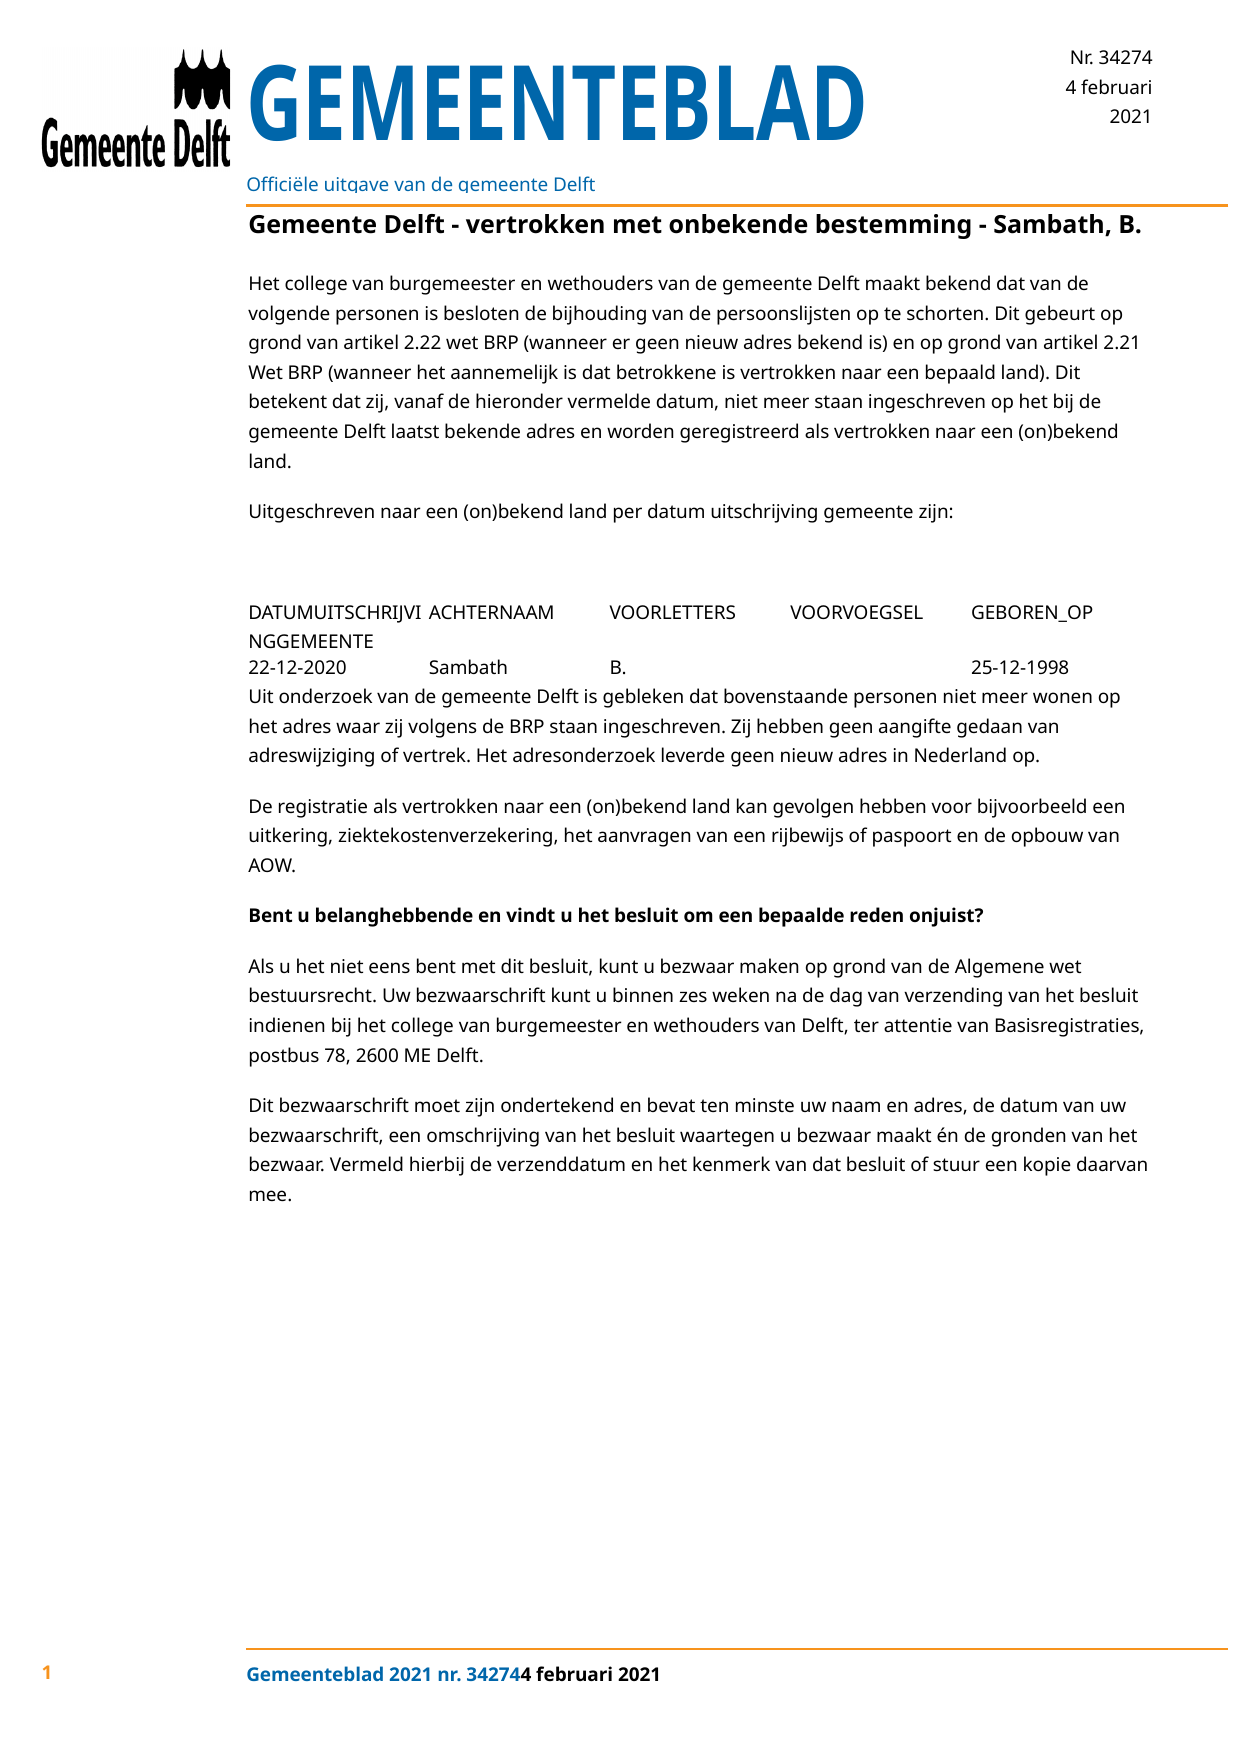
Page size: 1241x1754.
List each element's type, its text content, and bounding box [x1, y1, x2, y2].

table_header ACHTERNAAM [429, 599, 609, 654]
table_header DATUMUITSCHRIJVINGGEMEENTE [248, 599, 429, 654]
text De registratie als vertrokken naar een (on)bekend land kan gevolgen hebben voor bijvoorbeeld een uitkering, ziektekostenverzekering, het aanvragen van een rijbewijs of paspoort en de opbouw van AOW. [248, 793, 1152, 878]
table_cell Sambath [429, 655, 609, 680]
text Bent u belanghebbende en vindt u het besluit om een bepaalde reden onjuist? [248, 903, 1152, 928]
text Dit bezwaarschrift moet zijn ondertekend en bevat ten minste uw naam en adres, de datum van uw bezwaarschrift, een omschrijving van het besluit waartegen u bezwaar maakt én de gronden van het bezwaar. Vermeld hierbij de verzenddatum en het kenmerk van dat besluit of stuur een kopie daarvan mee. [248, 1092, 1152, 1207]
picture [41, 47, 231, 172]
table_cell B. [609, 655, 790, 680]
table_cell 22-12-2020 [248, 655, 429, 680]
text Als u het niet eens bent met dit besluit, kunt u bezwaar maken op grond van de Algemene wet bestuursrecht. Uw bezwaarschrift kunt u binnen zes weken na de dag van verzending van het besluit indienen bij het college van burgemeester en wethouders van Delft, ter attentie van Basisregistraties, postbus 78, 2600 ME Delft. [248, 953, 1152, 1067]
table_cell 25-12-1998 [971, 655, 1152, 680]
table_header VOORVOEGSEL [790, 599, 971, 654]
table_cell [790, 655, 971, 680]
text Het college van burgemeester en wethouders van de gemeente Delft maakt bekend dat van de volgende personen is besloten de bijhouding van de persoonslijsten op te schorten. Dit gebeurt op grond van artikel 2.22 wet BRP (wanneer er geen nieuw adres bekend is) en op grond van artikel 2.21 Wet BRP (wanneer het aannemelijk is dat betrokkene is vertrokken naar een bepaald land). Dit betekent dat zij, vanaf de hieronder vermelde datum, niet meer staan ingeschreven op het bij de gemeente Delft laatst bekende adres en worden geregistreerd als vertrokken naar een (on)bekend land. [248, 270, 1152, 473]
table_header GEBOREN_OP [971, 599, 1152, 654]
text Gemeente Delft - vertrokken met onbekende bestemming - Sambath, B. [248, 207, 1152, 241]
text Uit onderzoek van de gemeente Delft is gebleken dat bovenstaande personen niet meer wonen op het adres waar zij volgens de BRP staan ingeschreven. Zij hebben geen aangifte gedaan van adreswijziging of vertrek. Het adresonderzoek leverde geen nieuw adres in Nederland op. [248, 683, 1152, 768]
text Uitgeschreven naar een (on)bekend land per datum uitschrijving gemeente zijn: [248, 498, 1152, 524]
table_header VOORLETTERS [609, 599, 790, 654]
